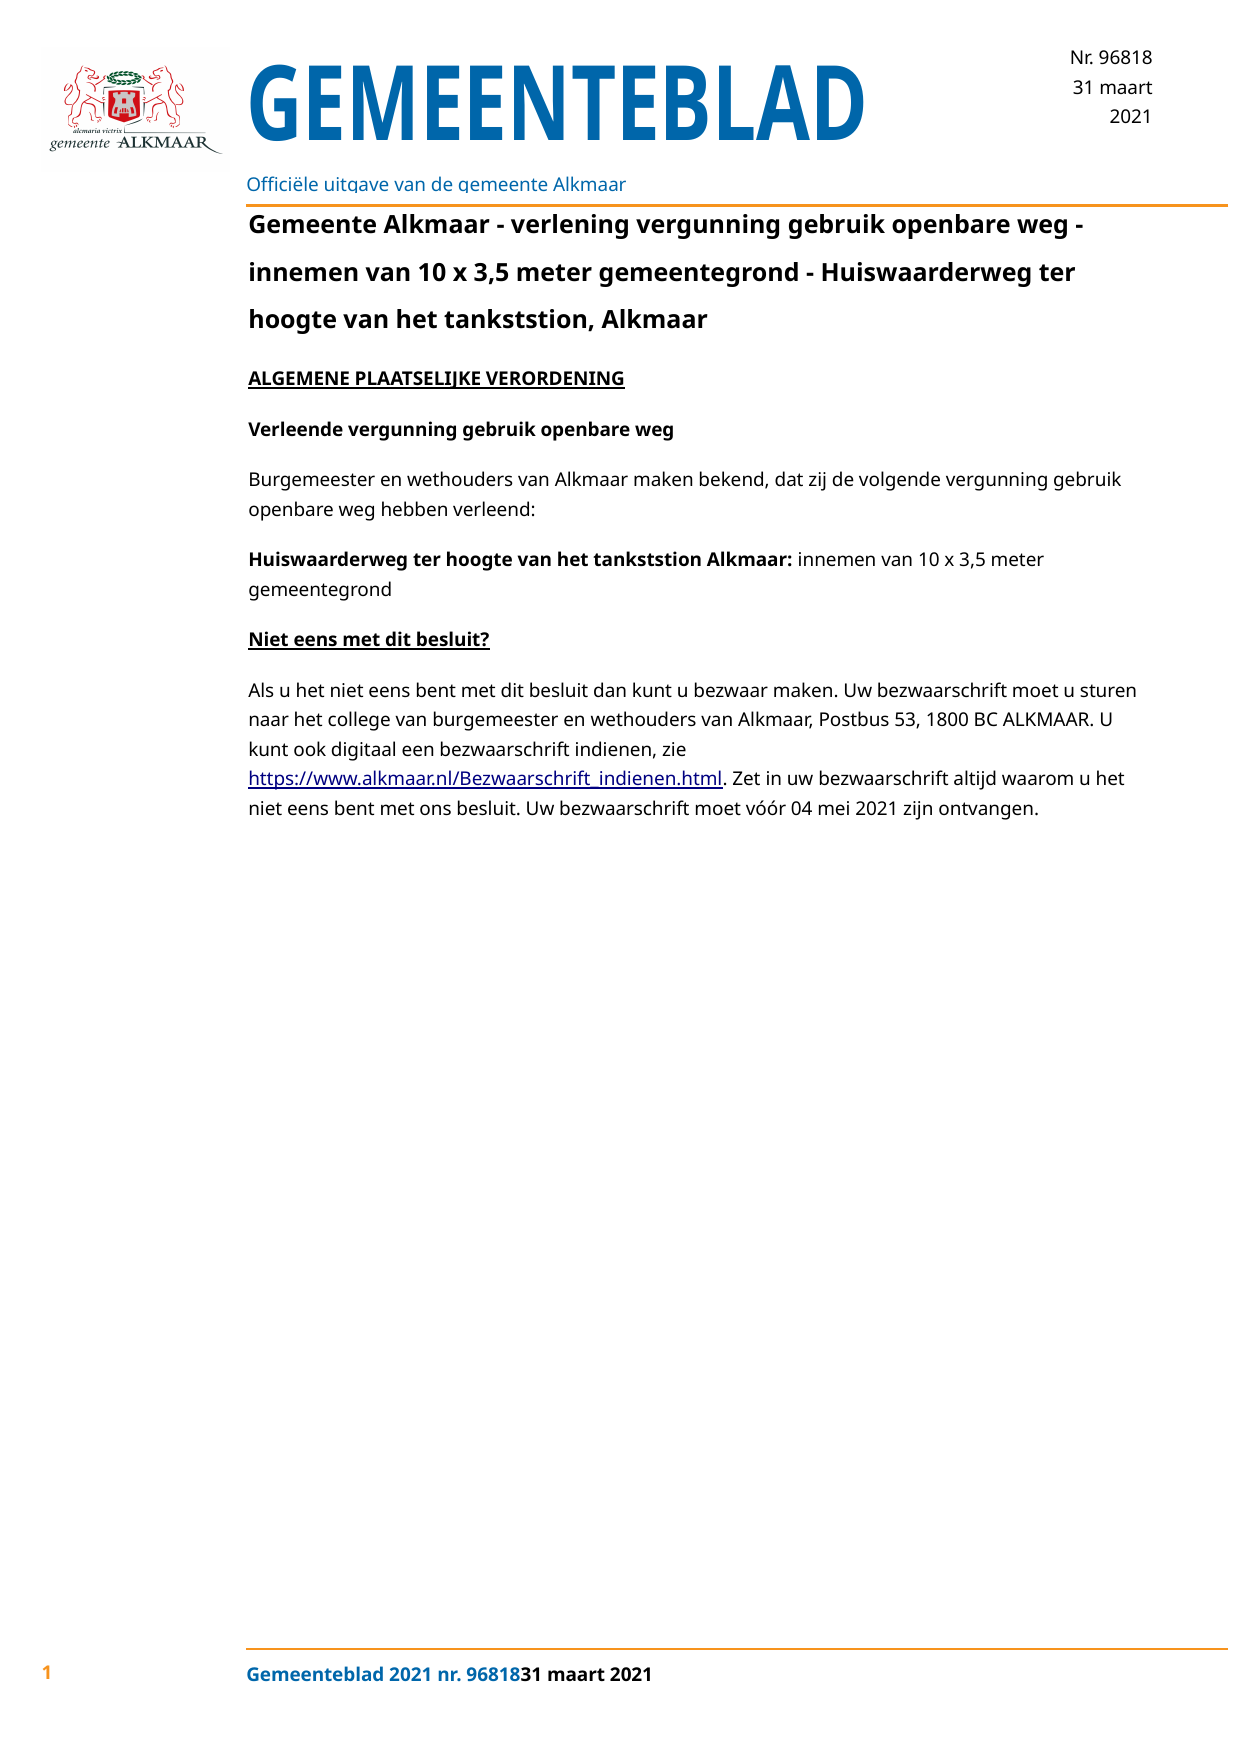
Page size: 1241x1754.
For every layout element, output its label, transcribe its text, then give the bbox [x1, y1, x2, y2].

text Niet eens met dit besluit? [248, 626, 1152, 652]
text Als u het niet eens bent met dit besluit dan kunt u bezwaar maken. Uw bezwaarschrift moet u sturen naar het college van burgemeester en wethouders van Alkmaar, Postbus 53, 1800 BC ALKMAAR. U kunt ook digitaal een bezwaarschrift indienen, zie https://www.alkmaar.nl/Bezwaarschrift_indienen.html. Zet in uw bezwaarschrift altijd waarom u het niet eens bent met ons besluit. Uw bezwaarschrift moet vóór 04 mei 2021 zijn ontvangen. [248, 677, 1152, 821]
text Huiswaarderweg ter hoogte van het tankststion Alkmaar: innemen van 10 x 3,5 meter gemeentegrond [248, 546, 1152, 602]
picture [41, 47, 231, 172]
text ALGEMENE PLAATSELIJKE VERORDENING [248, 366, 1152, 391]
text Gemeente Alkmaar - verlening vergunning gebruik openbare weg - innemen van 10 x 3,5 meter gemeentegrond - Huiswaarderweg ter hoogte van het tankststion, Alkmaar [248, 207, 1152, 336]
text Verleende vergunning gebruik openbare weg [248, 416, 1152, 442]
text Burgemeester en wethouders van Alkmaar maken bekend, dat zij de volgende vergunning gebruik openbare weg hebben verleend: [248, 466, 1152, 522]
